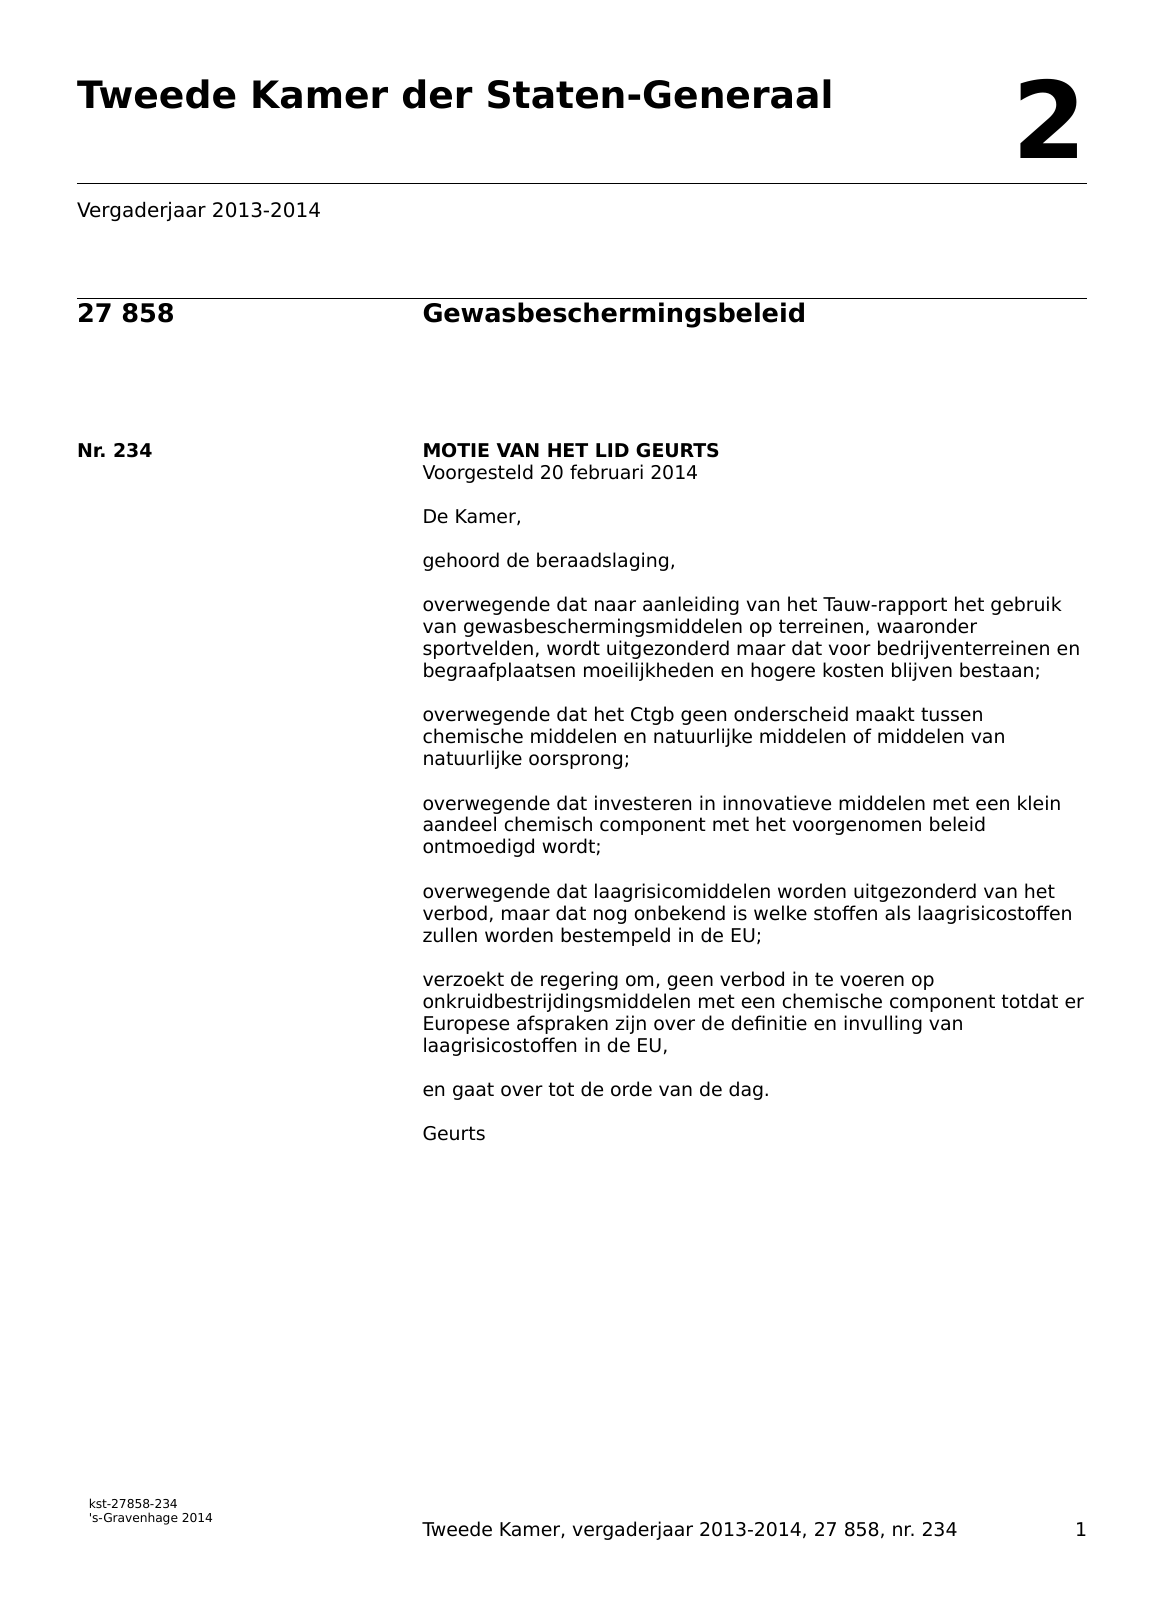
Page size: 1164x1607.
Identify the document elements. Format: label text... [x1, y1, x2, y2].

text kst-27858-234 [88, 1497, 323, 1511]
table_cell Vergaderjaar 2013-2014 [77, 184, 1087, 298]
subtitle Nr. 234 MOTIE VAN HET LID GEURTS [77, 440, 1087, 462]
text Geurts [422, 1123, 1087, 1145]
subtitle 27 858 Gewasbeschermingsbeleid [77, 299, 1087, 329]
table_header 2 [886, 59, 1087, 183]
table_header Tweede Kamer der Staten-Generaal [77, 59, 886, 183]
text gehoord de beraadslaging, [422, 550, 1087, 572]
text overwegende dat investeren in innovatieve middelen met een klein aandeel chemisch component met het voorgenomen beleid ontmoedigd wordt; [422, 792, 1087, 858]
text overwegende dat naar aanleiding van het Tauw-rapport het gebruik van gewasbeschermingsmiddelen op terreinen, waaronder sportvelden, wordt uitgezonderd maar dat voor bedrijventerreinen en begraafplaatsen moeilijkheden en hogere kosten blijven bestaan; [422, 594, 1087, 682]
text Voorgesteld 20 februari 2014 [422, 462, 1087, 484]
text overwegende dat het Ctgb geen onderscheid maakt tussen chemische middelen en natuurlijke middelen of middelen van natuurlijke oorsprong; [422, 704, 1087, 770]
text 's-Gravenhage 2014 [88, 1511, 323, 1525]
text en gaat over tot de orde van de dag. [422, 1079, 1087, 1101]
text verzoekt de regering om, geen verbod in te voeren op onkruidbestrijdingsmiddelen met een chemische component totdat er Europese afspraken zijn over de definitie en invulling van laagrisicostoffen in de EU, [422, 969, 1087, 1057]
text De Kamer, [422, 506, 1087, 528]
text overwegende dat laagrisicomiddelen worden uitgezonderd van het verbod, maar dat nog onbekend is welke stoffen als laagrisicostoffen zullen worden bestempeld in de EU; [422, 881, 1087, 946]
